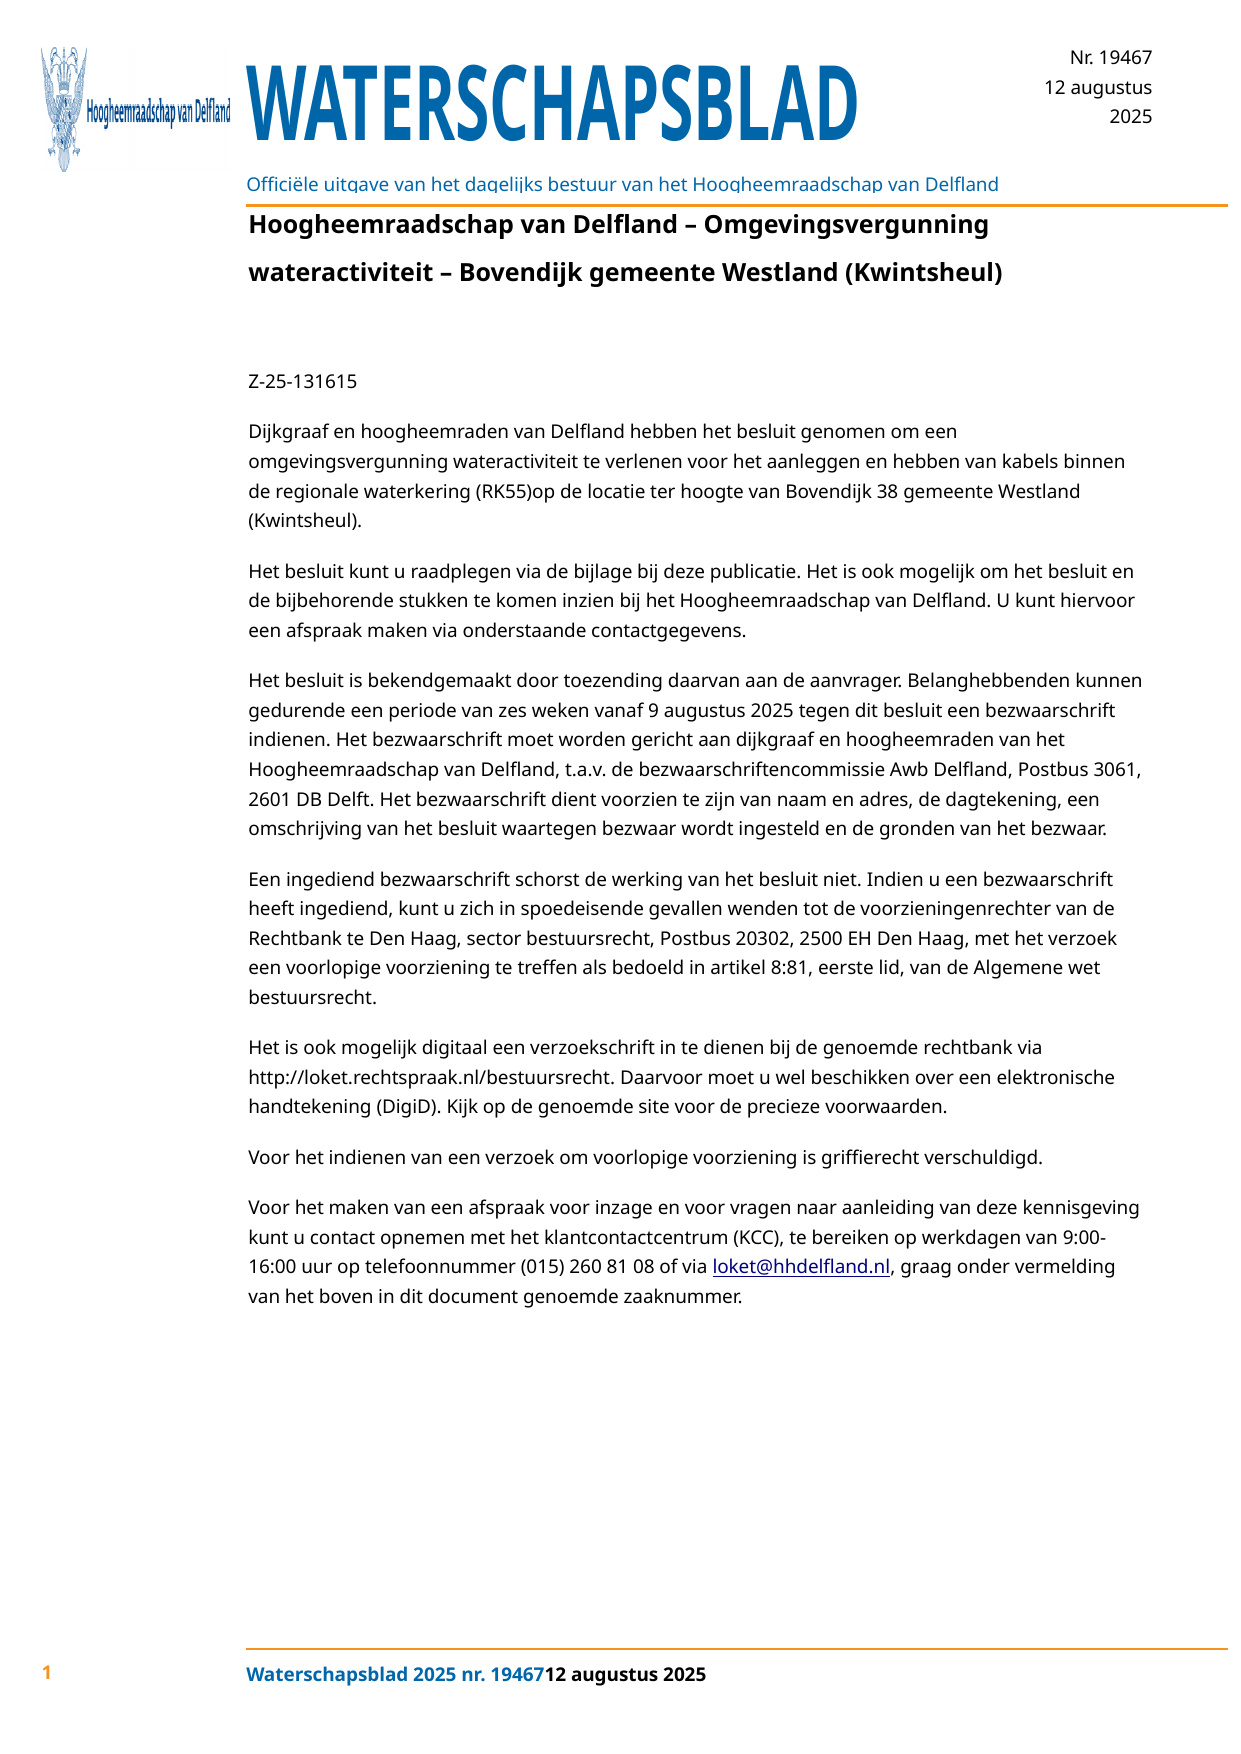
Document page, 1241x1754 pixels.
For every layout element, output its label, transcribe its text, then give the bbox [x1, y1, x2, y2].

text Het besluit kunt u raadplegen via de bijlage bij deze publicatie. Het is ook mogelijk om het besluit en de bijbehorende stukken te komen inzien bij het Hoogheemraadschap van Delfland. U kunt hiervoor een afspraak maken via onderstaande contactgegevens. [248, 558, 1152, 643]
text Het is ook mogelijk digitaal een verzoekschrift in te dienen bij de genoemde rechtbank via http://loket.rechtspraak.nl/bestuursrecht. Daarvoor moet u wel beschikken over een elektronische handtekening (DigiD). Kijk op de genoemde site voor de precieze voorwaarden. [248, 1034, 1152, 1119]
text Het besluit is bekendgemaakt door toezending daarvan aan de aanvrager. Belanghebbenden kunnen gedurende een periode van zes weken vanaf 9 augustus 2025 tegen dit besluit een bezwaarschrift indienen. Het bezwaarschrift moet worden gericht aan dijkgraaf en hoogheemraden van het Hoogheemraadschap van Delfland, t.a.v. de bezwaarschriftencommissie Awb Delfland, Postbus 3061, 2601 DB Delft. Het bezwaarschrift dient voorzien te zijn van naam en adres, de dagtekening, een omschrijving van het besluit waartegen bezwaar wordt ingesteld en de gronden van het bezwaar. [248, 667, 1152, 841]
text Dijkgraaf en hoogheemraden van Delfland hebben het besluit genomen om een omgevingsvergunning wateractiviteit te verlenen voor het aanleggen en hebben van kabels binnen de regionale waterkering (RK55)op de locatie ter hoogte van Bovendijk 38 gemeente Westland (Kwintsheul). [248, 419, 1152, 533]
text Een ingediend bezwaarschrift schorst de werking van het besluit niet. Indien u een bezwaarschrift heeft ingediend, kunt u zich in spoedeisende gevallen wenden tot de voorzieningenrechter van de Rechtbank te Den Haag, sector bestuursrecht, Postbus 20302, 2500 EH Den Haag, met het verzoek een voorlopige voorziening te treffen als bedoeld in artikel 8:81, eerste lid, van de Algemene wet bestuursrecht. [248, 866, 1152, 1010]
text Voor het maken van een afspraak voor inzage en voor vragen naar aanleiding van deze kennisgeving kunt u contact opnemen met het klantcontactcentrum (KCC), te bereiken op werkdagen van 9:00-16:00 uur op telefoonnummer (015) 260 81 08 of via loket@hhdelfland.nl, graag onder vermelding van het boven in dit document genoemde zaaknummer. [248, 1194, 1152, 1309]
text Hoogheemraadschap van Delfland – Omgevingsvergunning wateractiviteit – Bovendijk gemeente Westland (Kwintsheul) [248, 207, 1152, 288]
picture [41, 47, 231, 172]
text Voor het indienen van een verzoek om voorlopige voorziening is griffierecht verschuldigd. [248, 1144, 1152, 1170]
text Z-25-131615 [248, 368, 1152, 394]
